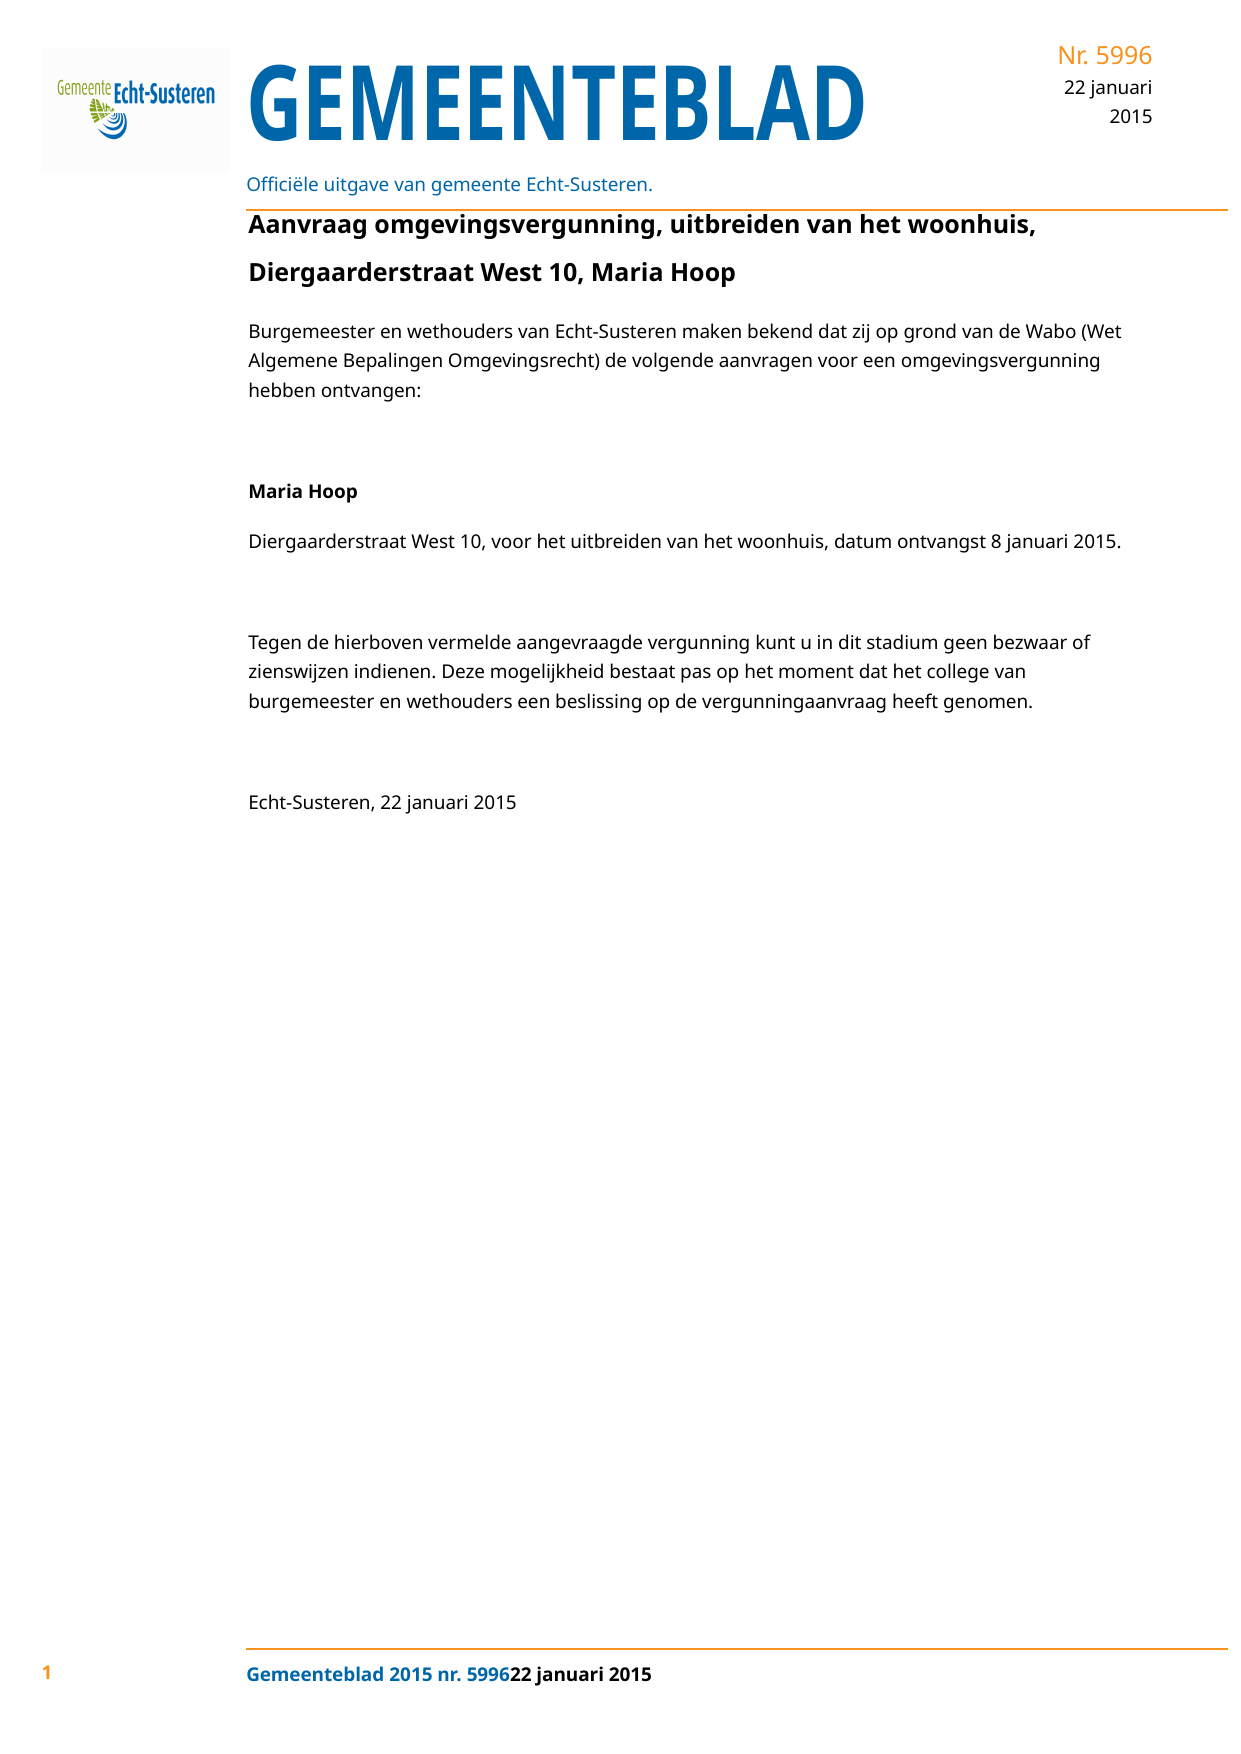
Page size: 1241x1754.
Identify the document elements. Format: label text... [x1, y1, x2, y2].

text Maria Hoop [248, 478, 1152, 504]
text Diergaarderstraat West 10, voor het uitbreiden van het woonhuis, datum ontvangst 8 januari 2015. [248, 528, 1152, 554]
text Tegen de hierboven vermelde aangevraagde vergunning kunt u in dit stadium geen bezwaar of zienswijzen indienen. Deze mogelijkheid bestaat pas op het moment dat het college van burgemeester en wethouders een beslissing op de vergunningaanvraag heeft genomen. [248, 629, 1152, 714]
text Burgemeester en wethouders van Echt-Susteren maken bekend dat zij op grond van de Wabo (Wet Algemene Bepalingen Omgevingsrecht) de volgende aanvragen voor een omgevingsvergunning hebben ontvangen: [248, 318, 1152, 403]
text Echt-Susteren, 22 januari 2015 [248, 789, 1152, 815]
picture [41, 47, 231, 172]
text Aanvraag omgevingsvergunning, uitbreiden van het woonhuis, Diergaarderstraat West 10, Maria Hoop [248, 211, 1152, 288]
